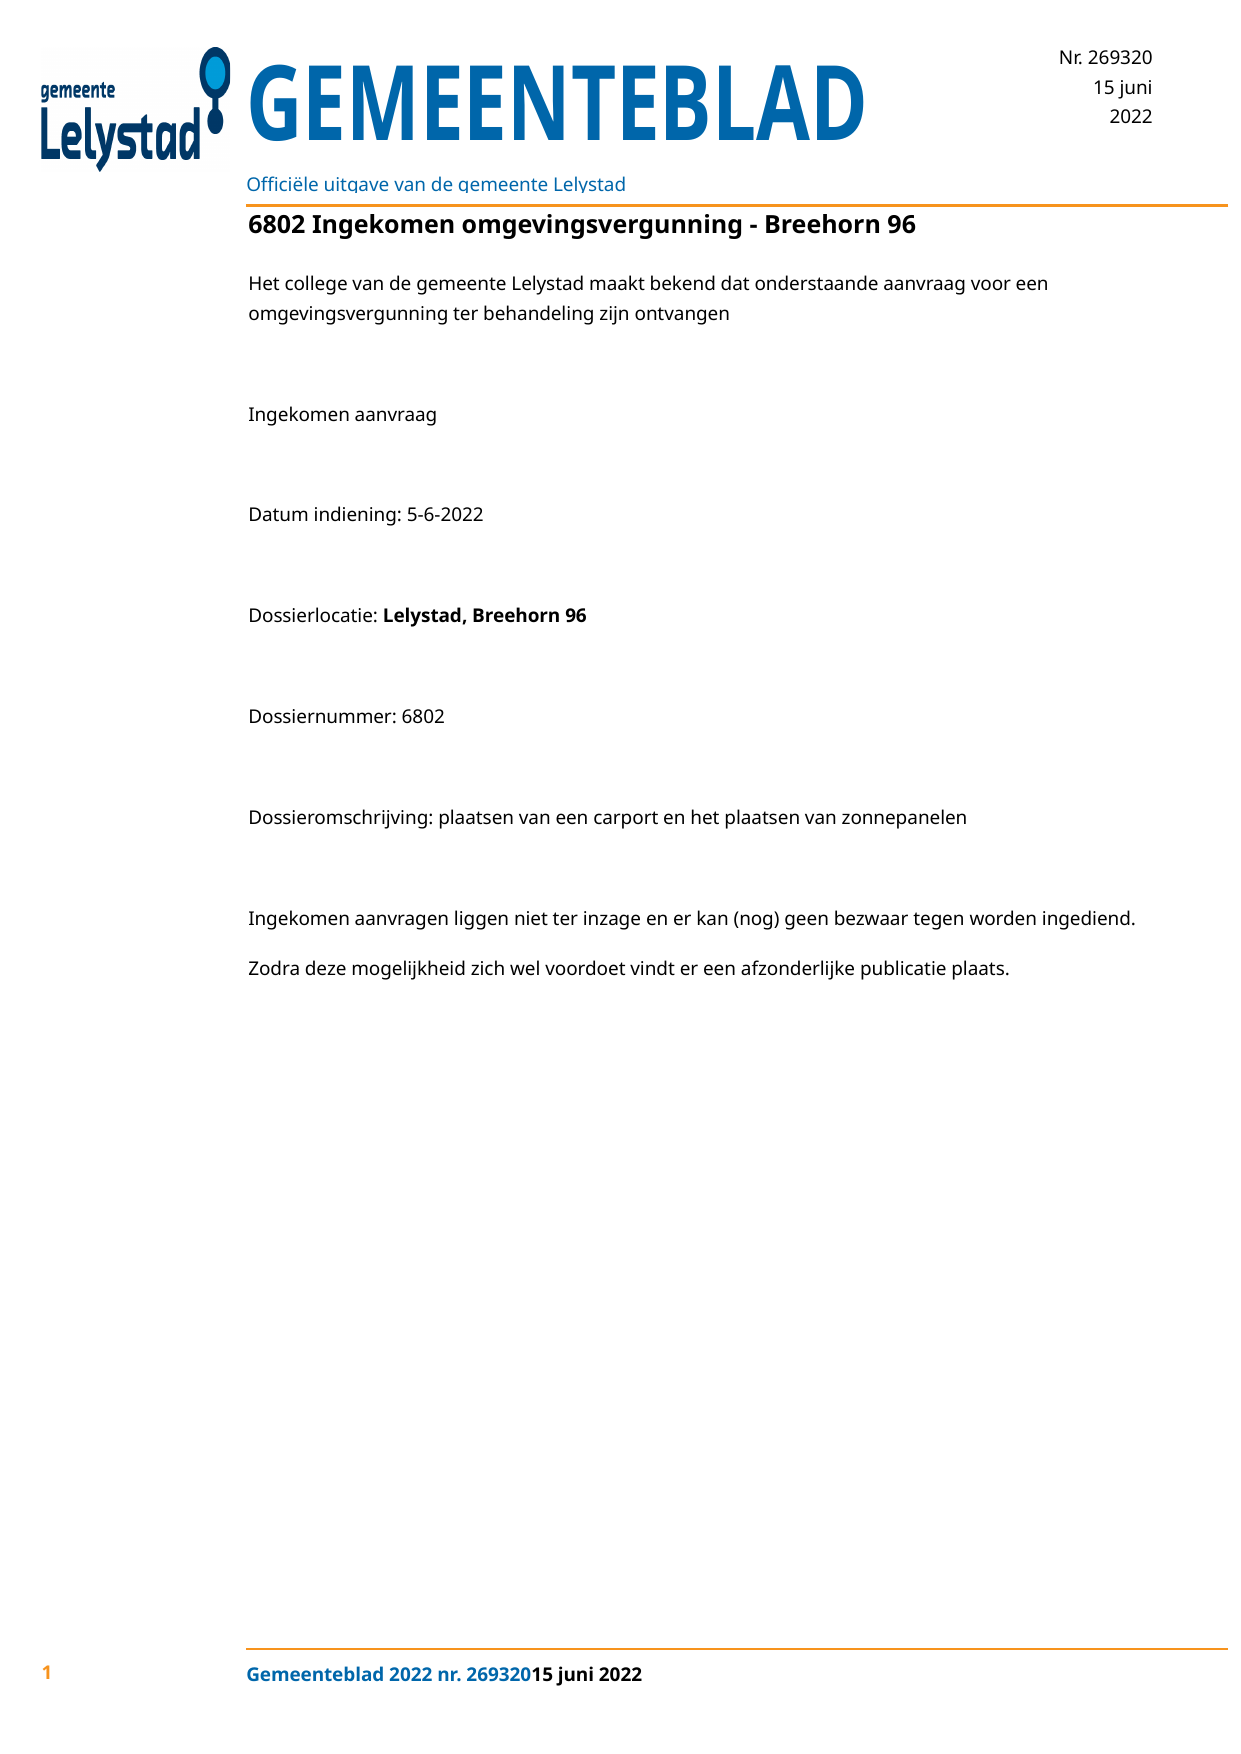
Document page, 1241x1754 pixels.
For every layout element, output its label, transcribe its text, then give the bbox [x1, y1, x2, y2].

text Het college van de gemeente Lelystad maakt bekend dat onderstaande aanvraag voor een omgevingsvergunning ter behandeling zijn ontvangen [248, 270, 1152, 326]
text Ingekomen aanvragen liggen niet ter inzage en er kan (nog) geen bezwaar tegen worden ingediend. [248, 905, 1152, 931]
text Dossieromschrijving: plaatsen van een carport en het plaatsen van zonnepanelen [248, 804, 1152, 830]
text Datum indiening: 5-6-2022 [248, 502, 1152, 527]
text Dossiernummer: 6802 [248, 703, 1152, 729]
text 6802 Ingekomen omgevingsvergunning - Breehorn 96 [248, 207, 1152, 241]
picture [41, 47, 231, 172]
text Zodra deze mogelijkheid zich wel voordoet vindt er een afzonderlijke publicatie plaats. [248, 955, 1152, 981]
text Dossierlocatie: Lelystad, Breehorn 96 [248, 602, 1152, 628]
text Ingekomen aanvraag [248, 401, 1152, 426]
